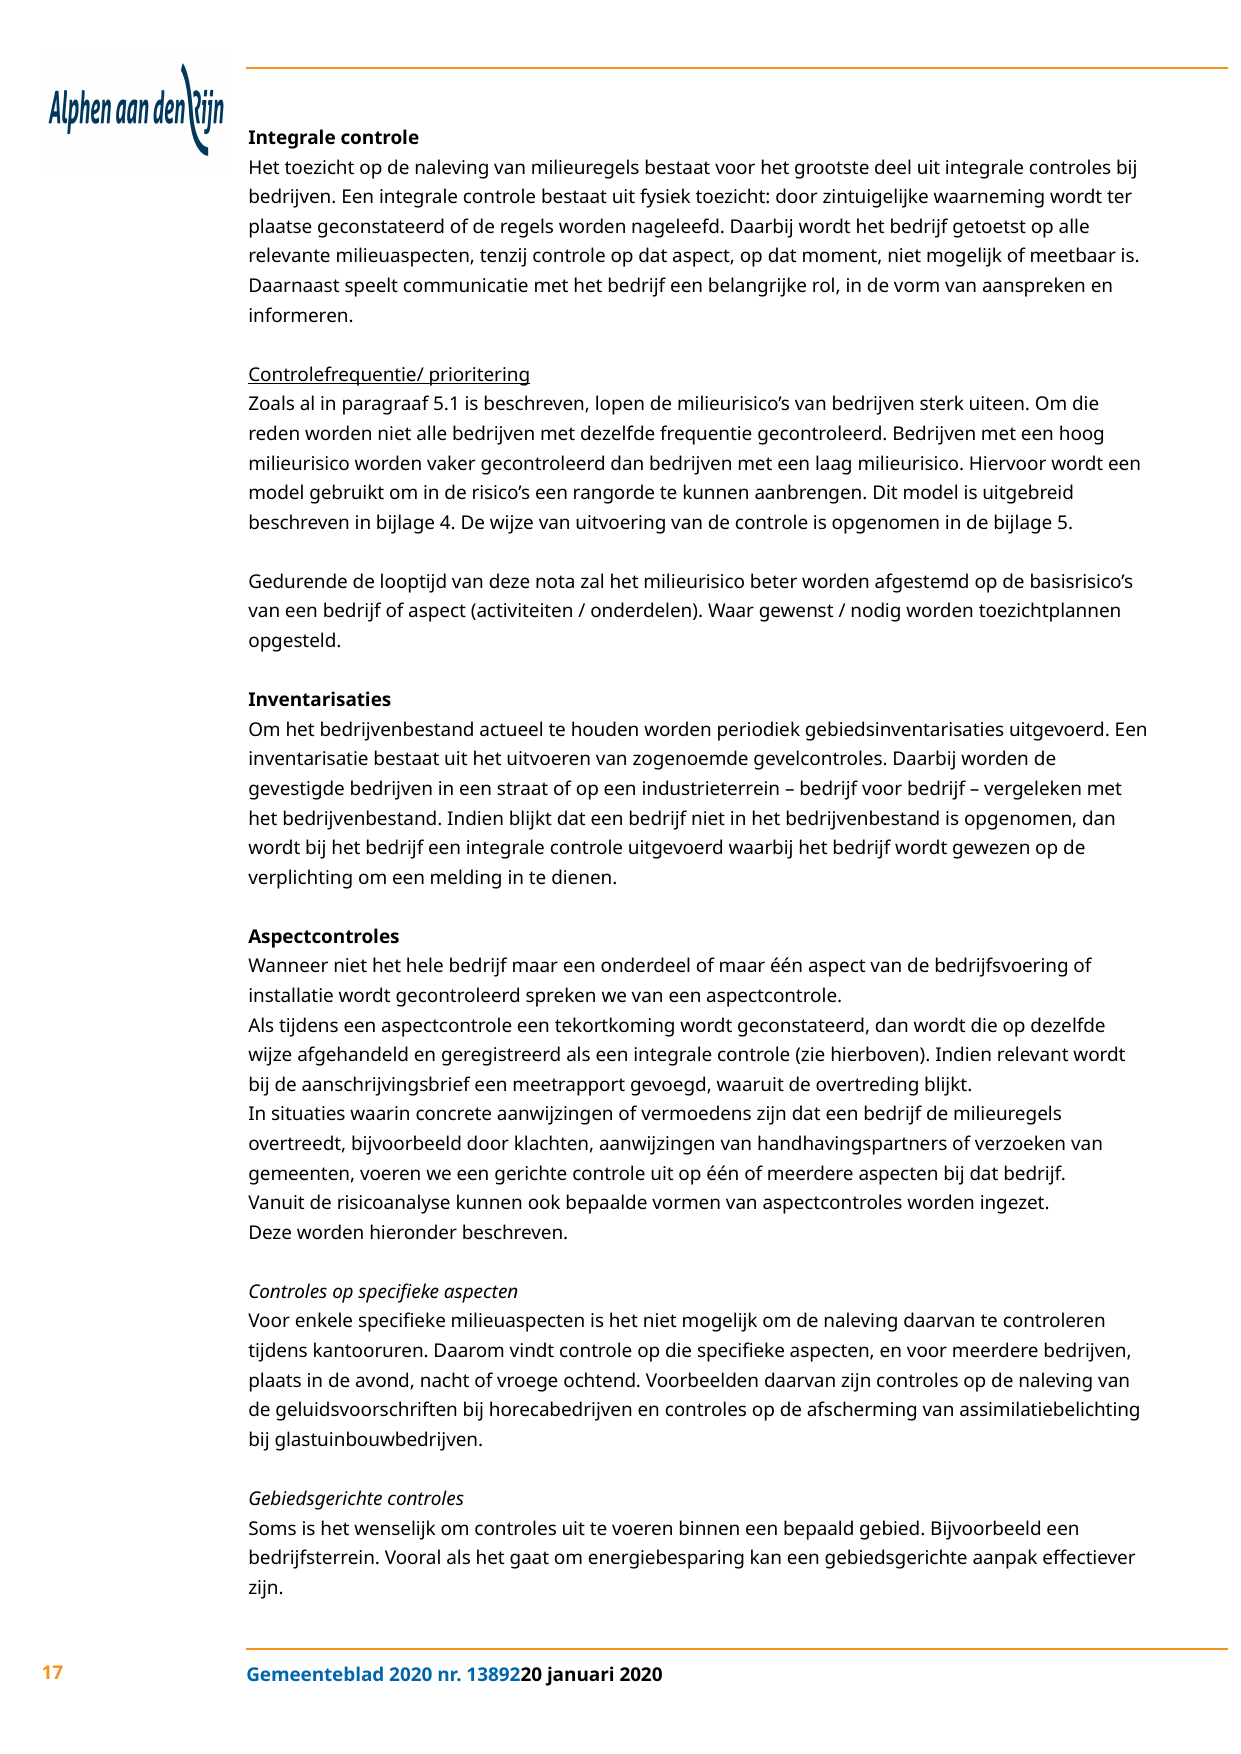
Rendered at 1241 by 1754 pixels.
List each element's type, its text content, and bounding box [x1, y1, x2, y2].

text Gebiedsgerichte controles [248, 1485, 1152, 1511]
text Vanuit de risicoanalyse kunnen ook bepaalde vormen van aspectcontroles worden ingezet. [248, 1189, 1152, 1215]
text Deze worden hieronder beschreven. [248, 1219, 1152, 1245]
text Wanneer niet het hele bedrijf maar een onderdeel of maar één aspect van de bedrijfsvoering of installatie wordt gecontroleerd spreken we van een aspectcontrole. [248, 953, 1152, 1008]
text Soms is het wenselijk om controles uit te voeren binnen een bepaald gebied. Bijvoorbeeld een bedrijfsterrein. Vooral als het gaat om energiebesparing kan een gebiedsgerichte aanpak effectiever zijn. [248, 1515, 1152, 1600]
text Het toezicht op de naleving van milieuregels bestaat voor het grootste deel uit integrale controles bij bedrijven. Een integrale controle bestaat uit fysiek toezicht: door zintuigelijke waarneming wordt ter plaatse geconstateerd of de regels worden nageleefd. Daarbij wordt het bedrijf getoetst op alle relevante milieuaspecten, tenzij controle op dat aspect, op dat moment, niet mogelijk of meetbaar is. Daarnaast speelt communicatie met het bedrijf een belangrijke rol, in de vorm van aanspreken en informeren. [248, 154, 1152, 328]
text Gedurende de looptijd van deze nota zal het milieurisico beter worden afgestemd op de basisrisico’s van een bedrijf of aspect (activiteiten / onderdelen). Waar gewenst / nodig worden toezichtplannen opgesteld. [248, 568, 1152, 653]
text Inventarisaties [248, 686, 1152, 712]
picture [41, 47, 231, 172]
text Integrale controle [248, 124, 1152, 150]
text Aspectcontroles [248, 923, 1152, 949]
text Controles op specifieke aspecten [248, 1278, 1152, 1304]
text Controlefrequentie/ prioritering [248, 361, 1152, 387]
text Om het bedrijvenbestand actueel te houden worden periodiek gebiedsinventarisaties uitgevoerd. Een inventarisatie bestaat uit het uitvoeren van zogenoemde gevelcontroles. Daarbij worden de gevestigde bedrijven in een straat of op een industrieterrein – bedrijf voor bedrijf – vergeleken met het bedrijvenbestand. Indien blijkt dat een bedrijf niet in het bedrijvenbestand is opgenomen, dan wordt bij het bedrijf een integrale controle uitgevoerd waarbij het bedrijf wordt gewezen op de verplichting om een melding in te dienen. [248, 716, 1152, 890]
text Als tijdens een aspectcontrole een tekortkoming wordt geconstateerd, dan wordt die op dezelfde wijze afgehandeld en geregistreerd als een integrale controle (zie hierboven). Indien relevant wordt bij de aanschrijvingsbrief een meetrapport gevoegd, waaruit de overtreding blijkt. [248, 1012, 1152, 1097]
text Zoals al in paragraaf 5.1 is beschreven, lopen de milieurisico’s van bedrijven sterk uiteen. Om die reden worden niet alle bedrijven met dezelfde frequentie gecontroleerd. Bedrijven met een hoog milieurisico worden vaker gecontroleerd dan bedrijven met een laag milieurisico. Hiervoor wordt een model gebruikt om in de risico’s een rangorde te kunnen aanbrengen. Dit model is uitgebreid beschreven in bijlage 4. De wijze van uitvoering van de controle is opgenomen in de bijlage 5. [248, 391, 1152, 535]
text Voor enkele specifieke milieuaspecten is het niet mogelijk om de naleving daarvan te controleren tijdens kantooruren. Daarom vindt controle op die specifieke aspecten, en voor meerdere bedrijven, plaats in de avond, nacht of vroege ochtend. Voorbeelden daarvan zijn controles op de naleving van de geluidsvoorschriften bij horecabedrijven en controles op de afscherming van assimilatiebelichting bij glastuinbouwbedrijven. [248, 1308, 1152, 1452]
text In situaties waarin concrete aanwijzingen of vermoedens zijn dat een bedrijf de milieuregels overtreedt, bijvoorbeeld door klachten, aanwijzingen van handhavingspartners of verzoeken van gemeenten, voeren we een gerichte controle uit op één of meerdere aspecten bij dat bedrijf. [248, 1101, 1152, 1186]
